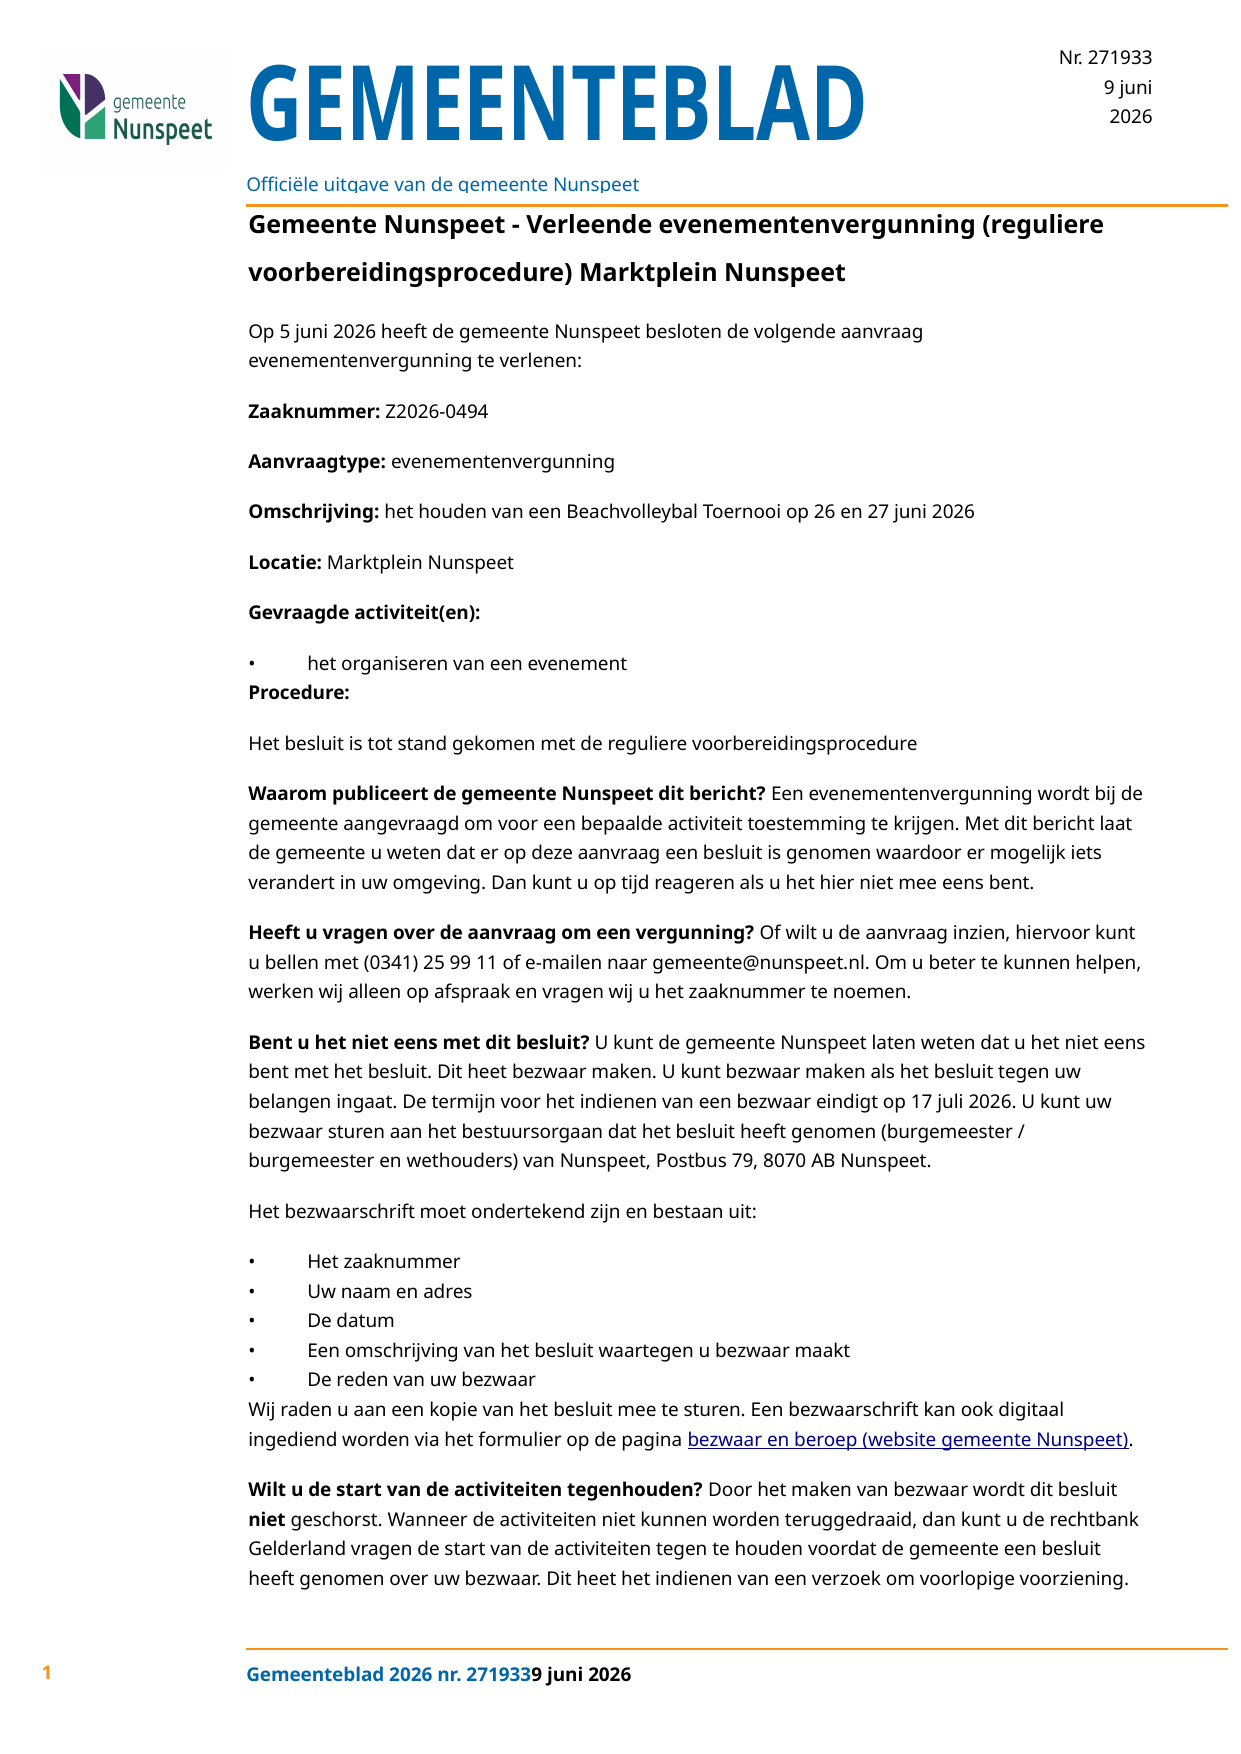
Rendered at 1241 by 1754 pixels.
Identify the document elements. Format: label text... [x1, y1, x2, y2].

text Waarom publiceert de gemeente Nunspeet dit bericht? Een evenementenvergunning wordt bij de gemeente aangevraagd om voor een bepaalde activiteit toestemming te krijgen. Met dit bericht laat de gemeente u weten dat er op deze aanvraag een besluit is genomen waardoor er mogelijk iets verandert in uw omgeving. Dan kunt u op tijd reageren als u het hier niet mee eens bent. [248, 780, 1152, 895]
text Gemeente Nunspeet - Verleende evenementenvergunning (reguliere voorbereidingsprocedure) Marktplein Nunspeet [248, 207, 1152, 288]
text Wij raden u aan een kopie van het besluit mee te sturen. Een bezwaarschrift kan ook digitaal ingediend worden via het formulier op de pagina bezwaar en beroep (website gemeente Nunspeet). [248, 1396, 1152, 1452]
list het organiseren van een evenement [248, 650, 1152, 676]
picture [41, 47, 231, 172]
list De datum [248, 1307, 1152, 1333]
text Omschrijving: het houden van een Beachvolleybal Toernooi op 26 en 27 juni 2026 [248, 499, 1152, 524]
list Uw naam en adres [248, 1278, 1152, 1304]
list De reden van uw bezwaar [248, 1367, 1152, 1392]
text Zaaknummer: Z2026-0494 [248, 398, 1152, 424]
text Wilt u de start van de activiteiten tegenhouden? Door het maken van bezwaar wordt dit besluit niet geschorst. Wanneer de activiteiten niet kunnen worden teruggedraaid, dan kunt u de rechtbank Gelderland vragen de start van de activiteiten tegen te houden voordat de gemeente een besluit heeft genomen over uw bezwaar. Dit heet het indienen van een verzoek om voorlopige voorziening. [248, 1476, 1152, 1591]
text Aanvraagtype: evenementenvergunning [248, 448, 1152, 474]
text Procedure: [248, 679, 1152, 705]
text Heeft u vragen over de aanvraag om een vergunning? Of wilt u de aanvraag inzien, hiervoor kunt u bellen met (0341) 25 99 11 of e-mailen naar gemeente@nunspeet.nl. Om u beter te kunnen helpen, werken wij alleen op afspraak en vragen wij u het zaaknummer te noemen. [248, 919, 1152, 1004]
text Het besluit is tot stand gekomen met de reguliere voorbereidingsprocedure [248, 730, 1152, 756]
text Op 5 juni 2026 heeft de gemeente Nunspeet besloten de volgende aanvraag evenementenvergunning te verlenen: [248, 318, 1152, 373]
text Gevraagde activiteit(en): [248, 599, 1152, 625]
text Locatie: Marktplein Nunspeet [248, 549, 1152, 575]
text Het bezwaarschrift moet ondertekend zijn en bestaan uit: [248, 1198, 1152, 1224]
list Het zaaknummer [248, 1248, 1152, 1274]
text Bent u het niet eens met dit besluit? U kunt de gemeente Nunspeet laten weten dat u het niet eens bent met het besluit. Dit heet bezwaar maken. U kunt bezwaar maken als het besluit tegen uw belangen ingaat. De termijn voor het indienen van een bezwaar eindigt op 17 juli 2026. U kunt uw bezwaar sturen aan het bestuursorgaan dat het besluit heeft genomen (burgemeester / burgemeester en wethouders) van Nunspeet, Postbus 79, 8070 AB Nunspeet. [248, 1029, 1152, 1173]
list Een omschrijving van het besluit waartegen u bezwaar maakt [248, 1337, 1152, 1363]
